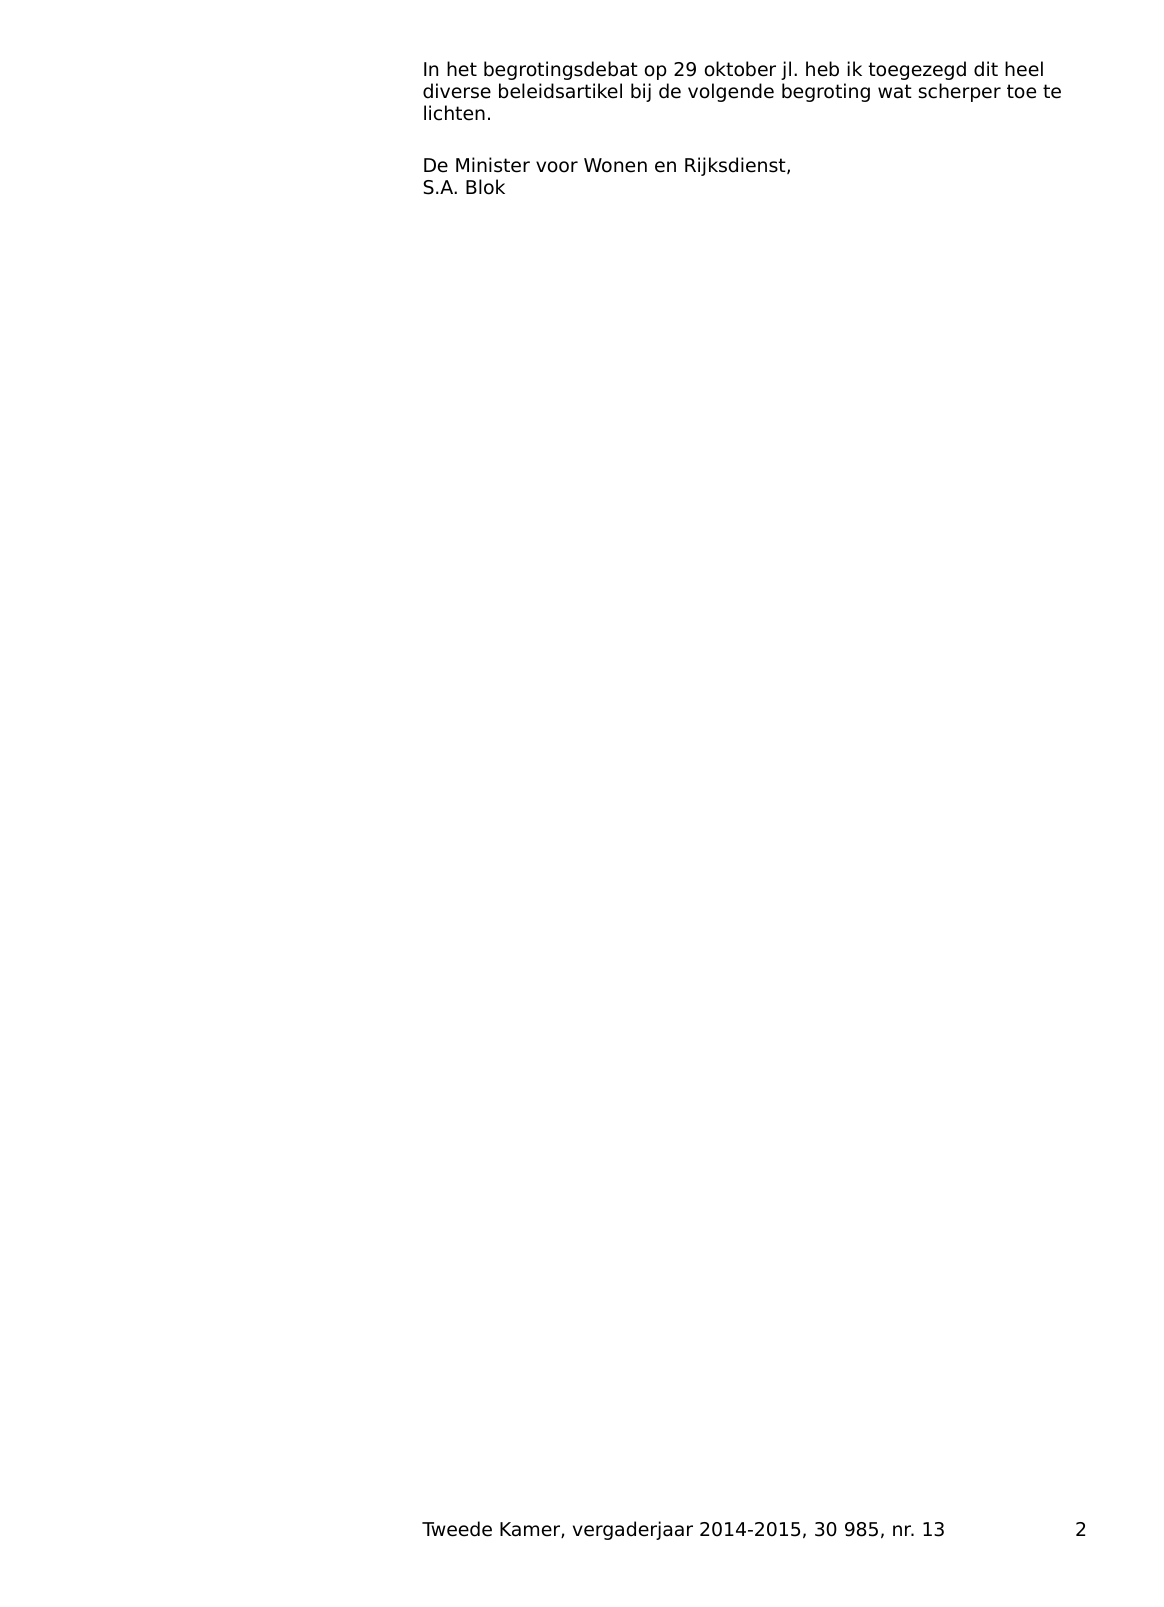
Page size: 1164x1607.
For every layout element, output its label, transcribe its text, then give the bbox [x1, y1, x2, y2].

text De Minister voor Wonen en Rijksdienst, S.A. Blok [422, 155, 1087, 199]
text In het begrotingsdebat op 29 oktober jl. heb ik toegezegd dit heel diverse beleidsartikel bij de volgende begroting wat scherper toe te lichten. [422, 59, 1087, 125]
